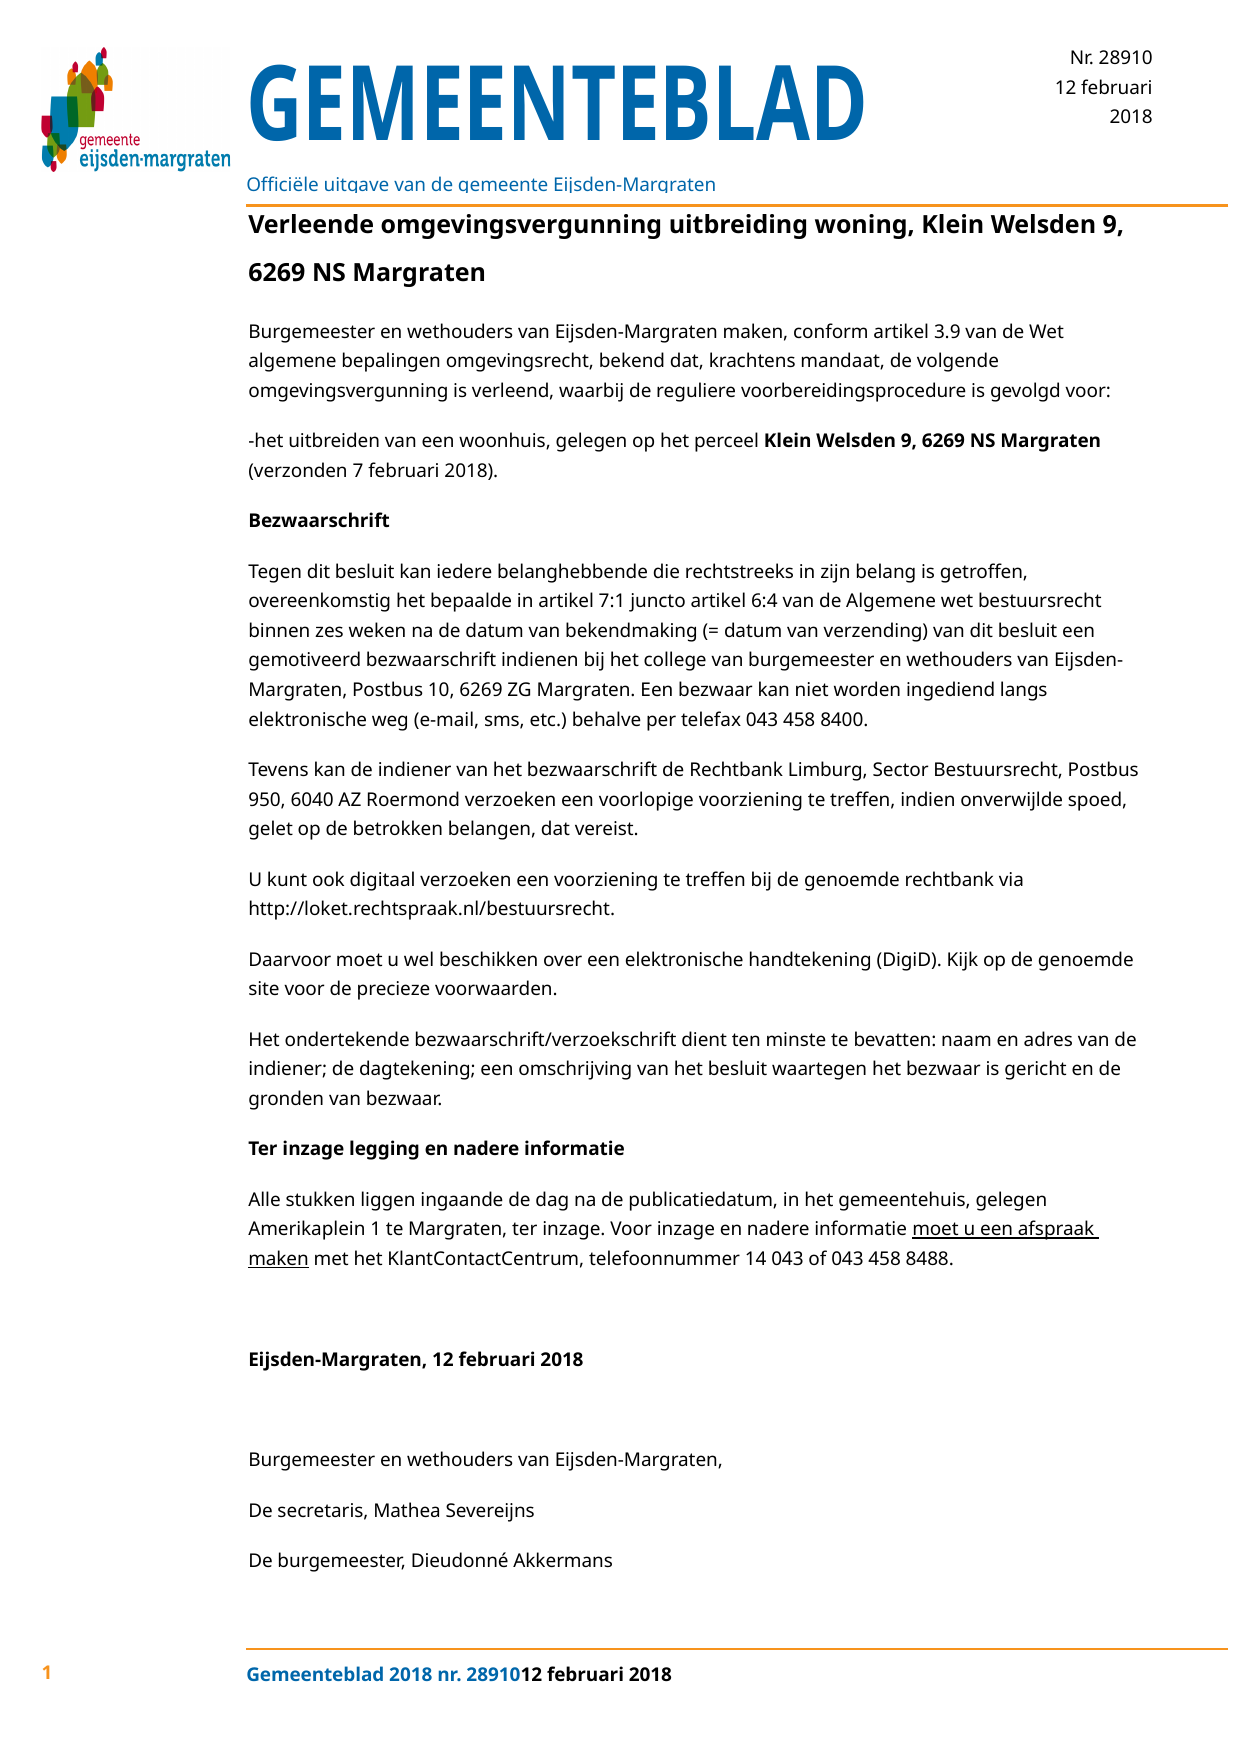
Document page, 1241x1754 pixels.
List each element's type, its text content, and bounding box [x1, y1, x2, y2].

text De secretaris, Mathea Severeijns [248, 1497, 1152, 1523]
text Alle stukken liggen ingaande de dag na de publicatiedatum, in het gemeentehuis, gelegen Amerikaplein 1 te Margraten, ter inzage. Voor inzage en nadere informatie moet u een afspraak maken met het KlantContactCentrum, telefoonnummer 14 043 of 043 458 8488. [248, 1186, 1152, 1271]
text Het ondertekende bezwaarschrift/verzoekschrift dient ten minste te bevatten: naam en adres van de indiener; de dagtekening; een omschrijving van het besluit waartegen het bezwaar is gericht en de gronden van bezwaar. [248, 1026, 1152, 1111]
text Tevens kan de indiener van het bezwaarschrift de Rechtbank Limburg, Sector Bestuursrecht, Postbus 950, 6040 AZ Roermond verzoeken een voorlopige voorziening te treffen, indien onverwijlde spoed, gelet op de betrokken belangen, dat vereist. [248, 756, 1152, 841]
text Daarvoor moet u wel beschikken over een elektronische handtekening (DigiD). Kijk op de genoemde site voor de precieze voorwaarden. [248, 946, 1152, 1001]
text Tegen dit besluit kan iedere belanghebbende die rechtstreeks in zijn belang is getroffen, overeenkomstig het bepaalde in artikel 7:1 juncto artikel 6:4 van de Algemene wet bestuursrecht binnen zes weken na de datum van bekendmaking (= datum van verzending) van dit besluit een gemotiveerd bezwaarschrift indienen bij het college van burgemeester en wethouders van Eijsden-Margraten, Postbus 10, 6269 ZG Margraten. Een bezwaar kan niet worden ingediend langs elektronische weg (e-mail, sms, etc.) behalve per telefax 043 458 8400. [248, 558, 1152, 732]
text Burgemeester en wethouders van Eijsden-Margraten maken, conform artikel 3.9 van de Wet algemene bepalingen omgevingsrecht, bekend dat, krachtens mandaat, de volgende omgevingsvergunning is verleend, waarbij de reguliere voorbereidingsprocedure is gevolgd voor: [248, 318, 1152, 403]
text -het uitbreiden van een woonhuis, gelegen op het perceel Klein Welsden 9, 6269 NS Margraten (verzonden 7 februari 2018). [248, 427, 1152, 483]
text Verleende omgevingsvergunning uitbreiding woning, Klein Welsden 9, 6269 NS Margraten [248, 207, 1152, 288]
text Ter inzage legging en nadere informatie [248, 1135, 1152, 1161]
text U kunt ook digitaal verzoeken een voorziening te treffen bij de genoemde rechtbank via http://loket.rechtspraak.nl/bestuursrecht. [248, 866, 1152, 921]
text Bezwaarschrift [248, 507, 1152, 533]
text De burgemeester, Dieudonné Akkermans [248, 1547, 1152, 1573]
picture [41, 47, 231, 172]
text Burgemeester en wethouders van Eijsden-Margraten, [248, 1447, 1152, 1472]
text Eijsden-Margraten, 12 februari 2018 [248, 1346, 1152, 1372]
